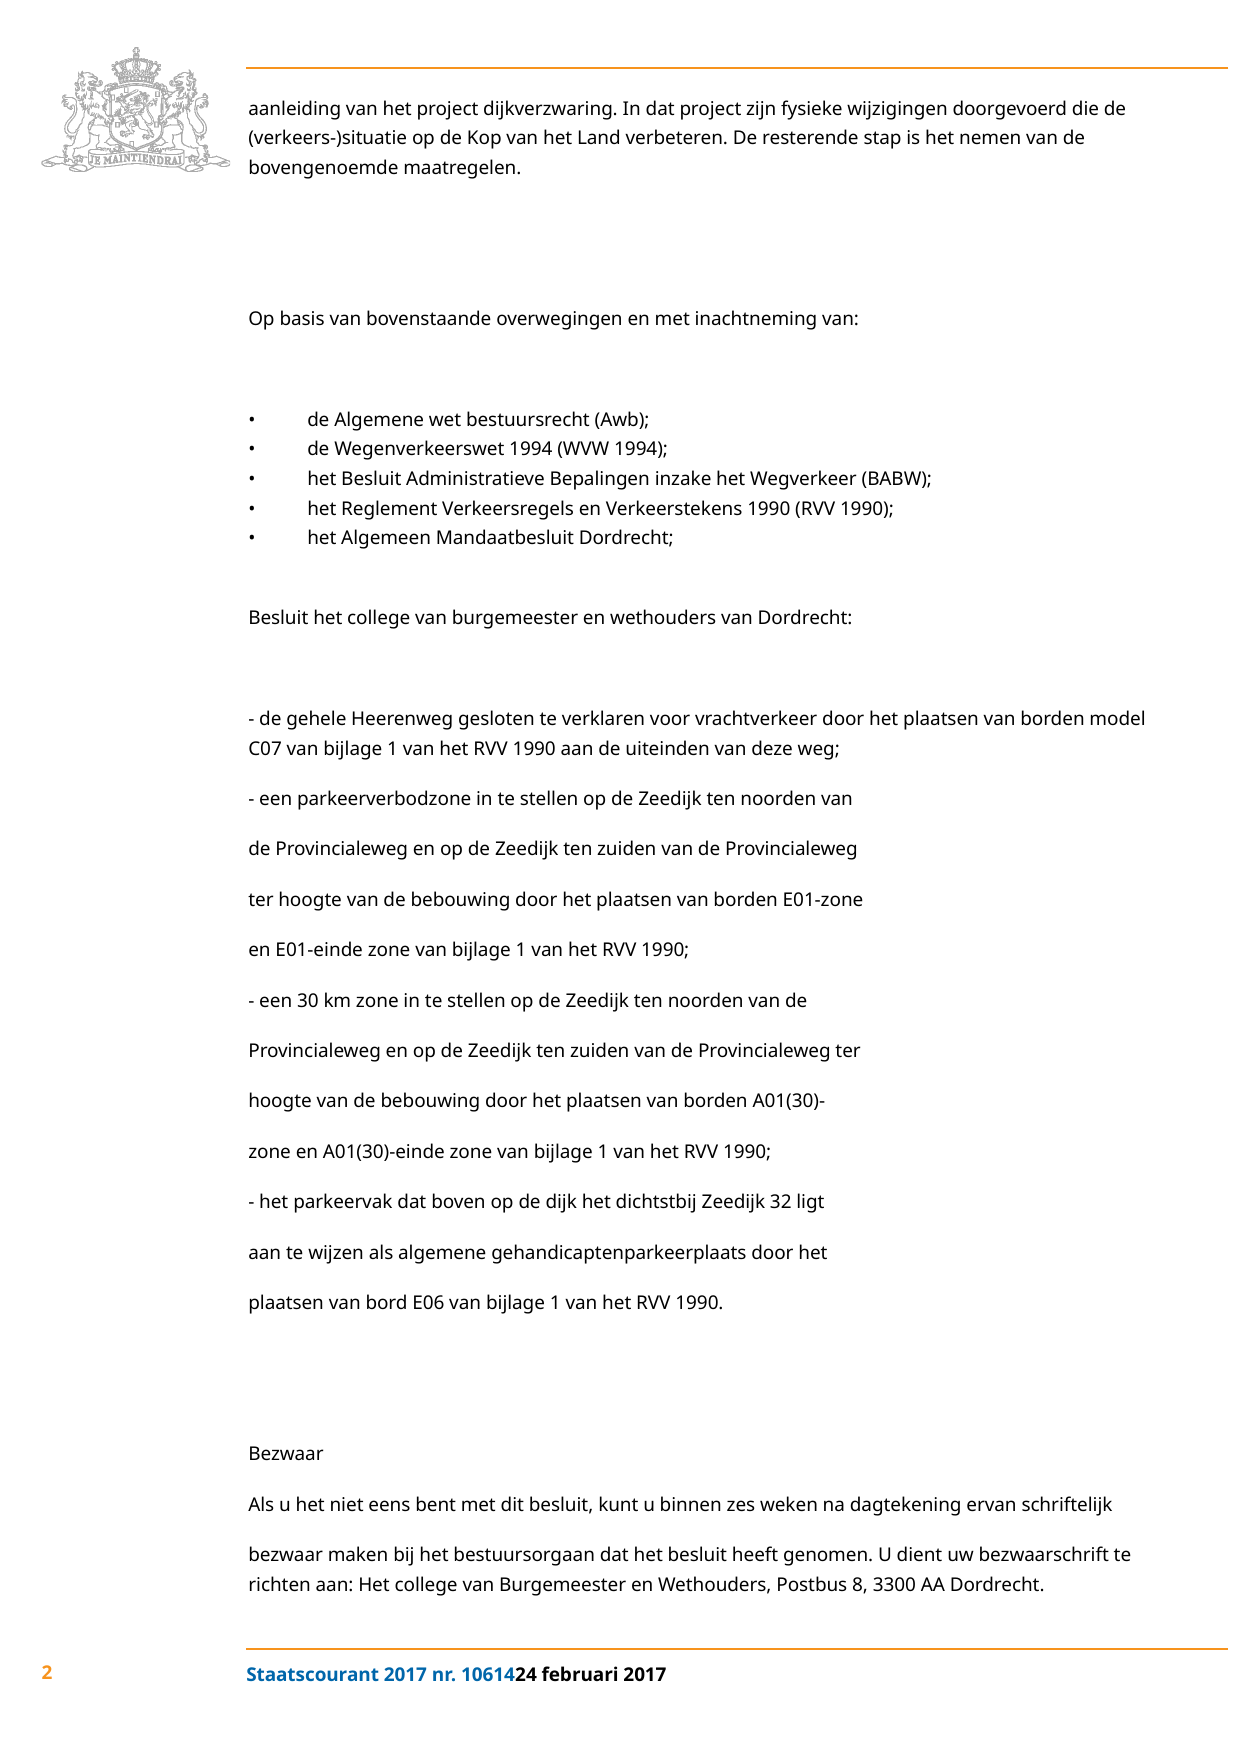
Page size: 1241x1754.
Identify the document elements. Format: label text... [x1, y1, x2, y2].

text plaatsen van bord E06 van bijlage 1 van het RVV 1990. [248, 1289, 1152, 1315]
list de Algemene wet bestuursrecht (Awb); [248, 406, 1152, 432]
list de Wegenverkeerswet 1994 (WVW 1994); [248, 436, 1152, 461]
text Bezwaar [248, 1441, 1152, 1466]
text aanleiding van het project dijkverzwaring. In dat project zijn fysieke wijzigingen doorgevoerd die de (verkeers-)situatie op de Kop van het Land verbeteren. De resterende stap is het nemen van de bovengenoemde maatregelen. [248, 95, 1152, 180]
text Besluit het college van burgemeester en wethouders van Dordrecht: [248, 604, 1152, 630]
text - een 30 km zone in te stellen op de Zeedijk ten noorden van de [248, 987, 1152, 1013]
text en E01-einde zone van bijlage 1 van het RVV 1990; [248, 936, 1152, 962]
text hoogte van de bebouwing door het plaatsen van borden A01(30)- [248, 1088, 1152, 1113]
text - het parkeervak dat boven op de dijk het dichtstbij Zeedijk 32 ligt [248, 1188, 1152, 1214]
text - de gehele Heerenweg gesloten te verklaren voor vrachtverkeer door het plaatsen van borden model C07 van bijlage 1 van het RVV 1990 aan de uiteinden van deze weg; [248, 705, 1152, 761]
text aan te wijzen als algemene gehandicaptenparkeerplaats door het [248, 1239, 1152, 1265]
list het Besluit Administratieve Bepalingen inzake het Wegverkeer (BABW); [248, 465, 1152, 491]
list het Algemeen Mandaatbesluit Dordrecht; [248, 524, 1152, 550]
list het Reglement Verkeersregels en Verkeerstekens 1990 (RVV 1990); [248, 495, 1152, 521]
text zone en A01(30)-einde zone van bijlage 1 van het RVV 1990; [248, 1138, 1152, 1164]
text bezwaar maken bij het bestuursorgaan dat het besluit heeft genomen. U dient uw bezwaarschrift te richten aan: Het college van Burgemeester en Wethouders, Postbus 8, 3300 AA Dordrecht. [248, 1541, 1152, 1597]
text Op basis van bovenstaande overwegingen en met inachtneming van: [248, 305, 1152, 331]
text Als u het niet eens bent met dit besluit, kunt u binnen zes weken na dagtekening ervan schriftelijk [248, 1491, 1152, 1517]
text ter hoogte van de bebouwing door het plaatsen van borden E01-zone [248, 886, 1152, 912]
picture [41, 47, 231, 172]
text Provincialeweg en op de Zeedijk ten zuiden van de Provincialeweg ter [248, 1037, 1152, 1063]
text de Provincialeweg en op de Zeedijk ten zuiden van de Provincialeweg [248, 836, 1152, 861]
text - een parkeerverbodzone in te stellen op de Zeedijk ten noorden van [248, 785, 1152, 811]
